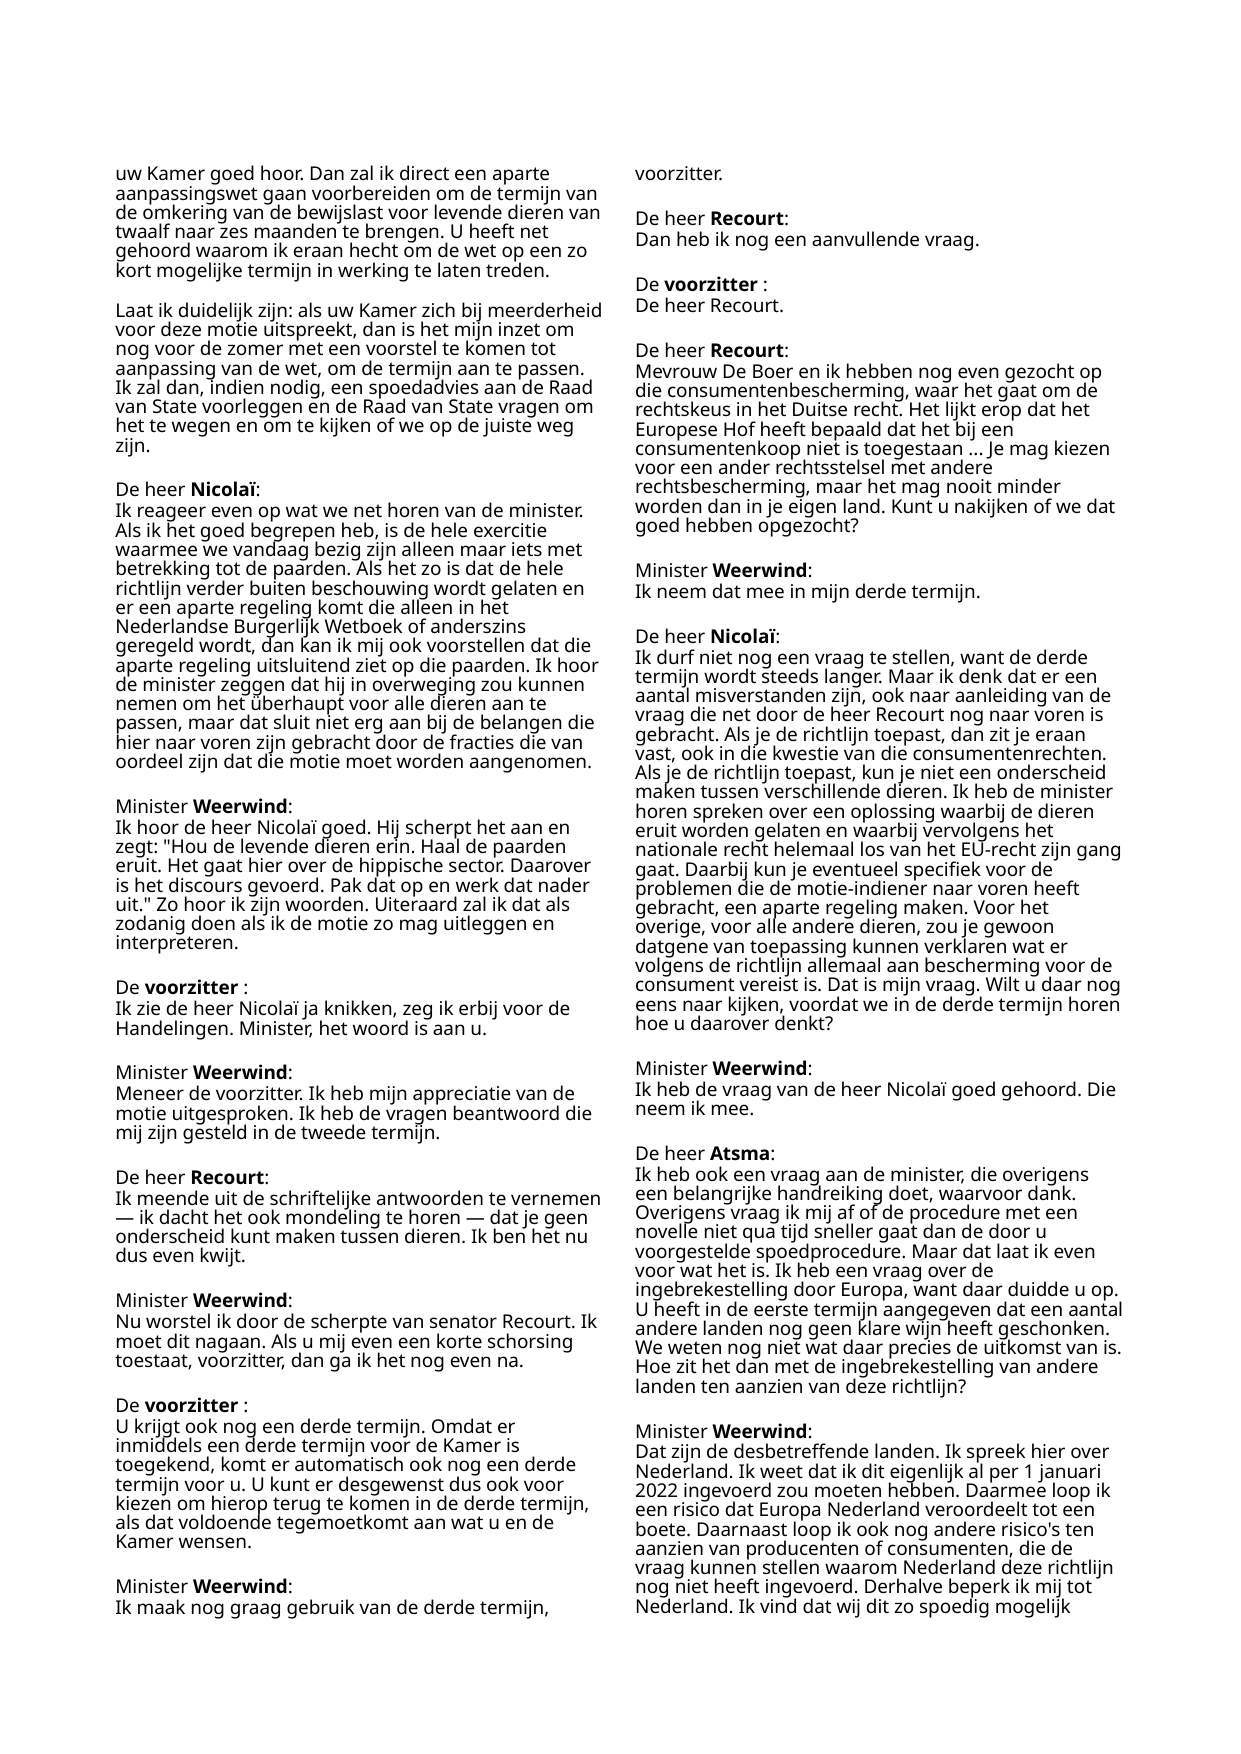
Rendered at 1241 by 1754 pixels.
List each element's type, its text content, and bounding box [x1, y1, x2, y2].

text De heer Recourt: [635, 337, 1125, 363]
text Mevrouw De Boer en ik hebben nog even gezocht op die consumentenbescherming, waar het gaat om de rechtskeus in het Duitse recht. Het lijkt erop dat het Europese Hof heeft bepaald dat het bij een consumentenkoop niet is toegestaan ... Je mag kiezen voor een ander rechtsstelsel met andere rechtsbescherming, maar het mag nooit minder worden dan in je eigen land. Kunt u nakijken of we dat goed hebben opgezocht? [635, 363, 1125, 536]
text Ik heb de vraag van de heer Nicolaï goed gehoord. Die neem ik mee. [635, 1081, 1125, 1119]
text Nu worstel ik door de scherpte van senator Recourt. Ik moet dit nagaan. Als u mij even een korte schorsing toestaat, voorzitter, dan ga ik het nog even na. [115, 1313, 605, 1371]
text Minister Weerwind: [115, 1288, 605, 1313]
text Minister Weerwind: [635, 1418, 1125, 1443]
text De heer Recourt: [635, 205, 1125, 231]
text Minister Weerwind: [635, 1055, 1125, 1081]
text Meneer de voorzitter. Ik heb mijn appreciatie van de motie uitgesproken. Ik heb de vragen beantwoord die mij zijn gesteld in de tweede termijn. [115, 1085, 605, 1143]
text Ik reageer even op wat we net horen van de minister. Als ik het goed begrepen heb, is de hele exercitie waarmee we vandaag bezig zijn alleen maar iets met betrekking tot de paarden. Als het zo is dat de hele richtlijn verder buiten beschouwing wordt gelaten en er een aparte regeling komt die alleen in het Nederlandse Burgerlijk Wetboek of anderszins geregeld wordt, dan kan ik mij ook voorstellen dat die aparte regeling uitsluitend ziet op die paarden. Ik hoor de minister zeggen dat hij in overweging zou kunnen nemen om het überhaupt voor alle dieren aan te passen, maar dat sluit niet erg aan bij de belangen die hier naar voren zijn gebracht door de fracties die van oordeel zijn dat die motie moet worden aangenomen. [115, 502, 605, 772]
text Ik durf niet nog een vraag te stellen, want de derde termijn wordt steeds langer. Maar ik denk dat er een aantal misverstanden zijn, ook naar aanleiding van de vraag die net door de heer Recourt nog naar voren is gebracht. Als je de richtlijn toepast, dan zit je eraan vast, ook in die kwestie van die consumentenrechten. Als je de richtlijn toepast, kun je niet een onderscheid maken tussen verschillende dieren. Ik heb de minister horen spreken over een oplossing waarbij de dieren eruit worden gelaten en waarbij vervolgens het nationale recht helemaal los van het EU-recht zijn gang gaat. Daarbij kun je eventueel specifiek voor de problemen die de motie-indiener naar voren heeft gebracht, een aparte regeling maken. Voor het overige, voor alle andere dieren, zou je gewoon datgene van toepassing kunnen verklaren wat er volgens de richtlijn allemaal aan bescherming voor de consument vereist is. Dat is mijn vraag. Wilt u daar nog eens naar kijken, voordat we in de derde termijn horen hoe u daarover denkt? [635, 649, 1125, 1034]
text Minister Weerwind: [115, 1059, 605, 1085]
text U krijgt ook nog een derde termijn. Omdat er inmiddels een derde termijn voor de Kamer is toegekend, komt er automatisch ook nog een derde termijn voor u. U kunt er desgewenst dus ook voor kiezen om hierop terug te komen in de derde termijn, als dat voldoende tegemoetkomt aan wat u en de Kamer wensen. [115, 1418, 605, 1553]
text Ik maak nog graag gebruik van de derde termijn, [115, 1599, 605, 1618]
text uw Kamer goed hoor. Dan zal ik direct een aparte aanpassingswet gaan voorbereiden om de termijn van de omkering van de bewijslast voor levende dieren van twaalf naar zes maanden te brengen. U heeft net gehoord waarom ik eraan hecht om de wet op een zo kort mogelijke termijn in werking te laten treden. [115, 165, 605, 281]
text voorzitter. [635, 165, 1125, 184]
text De voorzitter : [115, 1392, 605, 1418]
text Ik meende uit de schriftelijke antwoorden te vernemen — ik dacht het ook mondeling te horen — dat je geen onderscheid kunt maken tussen dieren. Ik ben het nu dus even kwijt. [115, 1190, 605, 1267]
text Minister Weerwind: [115, 1573, 605, 1599]
text Dan heb ik nog een aanvullende vraag. [635, 231, 1125, 250]
text Dat zijn de desbetreffende landen. Ik spreek hier over Nederland. Ik weet dat ik dit eigenlijk al per 1 januari 2022 ingevoerd zou moeten hebben. Daarmee loop ik een risico dat Europa Nederland veroordeelt tot een boete. Daarnaast loop ik ook nog andere risico's ten aanzien van producenten of consumenten, die de vraag kunnen stellen waarom Nederland deze richtlijn nog niet heeft ingevoerd. Derhalve beperk ik mij tot Nederland. Ik vind dat wij dit zo spoedig mogelijk [635, 1443, 1125, 1617]
text De heer Nicolaï: [635, 623, 1125, 649]
text De heer Recourt: [115, 1164, 605, 1190]
text Ik neem dat mee in mijn derde termijn. [635, 583, 1125, 602]
text Minister Weerwind: [115, 793, 605, 819]
text De voorzitter : [115, 974, 605, 1000]
text De heer Atsma: [635, 1140, 1125, 1166]
text Laat ik duidelijk zijn: als uw Kamer zich bij meerderheid voor deze motie uitspreekt, dan is het mijn inzet om nog voor de zomer met een voorstel te komen tot aanpassing van de wet, om de termijn aan te passen. Ik zal dan, indien nodig, een spoedadvies aan de Raad van State voorleggen en de Raad van State vragen om het te wegen en om te kijken of we op de juiste weg zijn. [115, 302, 605, 456]
text De heer Recourt. [635, 297, 1125, 316]
text Ik zie de heer Nicolaï ja knikken, zeg ik erbij voor de Handelingen. Minister, het woord is aan u. [115, 1000, 605, 1039]
text Minister Weerwind: [635, 557, 1125, 583]
text De heer Nicolaï: [115, 477, 605, 502]
text De voorzitter : [635, 271, 1125, 297]
text Ik hoor de heer Nicolaï goed. Hij scherpt het aan en zegt: "Hou de levende dieren erin. Haal de paarden eruit. Het gaat hier over de hippische sector. Daarover is het discours gevoerd. Pak dat op en werk dat nader uit." Zo hoor ik zijn woorden. Uiteraard zal ik dat als zodanig doen als ik de motie zo mag uitleggen en interpreteren. [115, 819, 605, 954]
text Ik heb ook een vraag aan de minister, die overigens een belangrijke handreiking doet, waarvoor dank. Overigens vraag ik mij af of de procedure met een novelle niet qua tijd sneller gaat dan de door u voorgestelde spoedprocedure. Maar dat laat ik even voor wat het is. Ik heb een vraag over de ingebrekestelling door Europa, want daar duidde u op. U heeft in de eerste termijn aangegeven dat een aantal andere landen nog geen klare wijn heeft geschonken. We weten nog niet wat daar precies de uitkomst van is. Hoe zit het dan met de ingebrekestelling van andere landen ten aanzien van deze richtlijn? [635, 1166, 1125, 1397]
